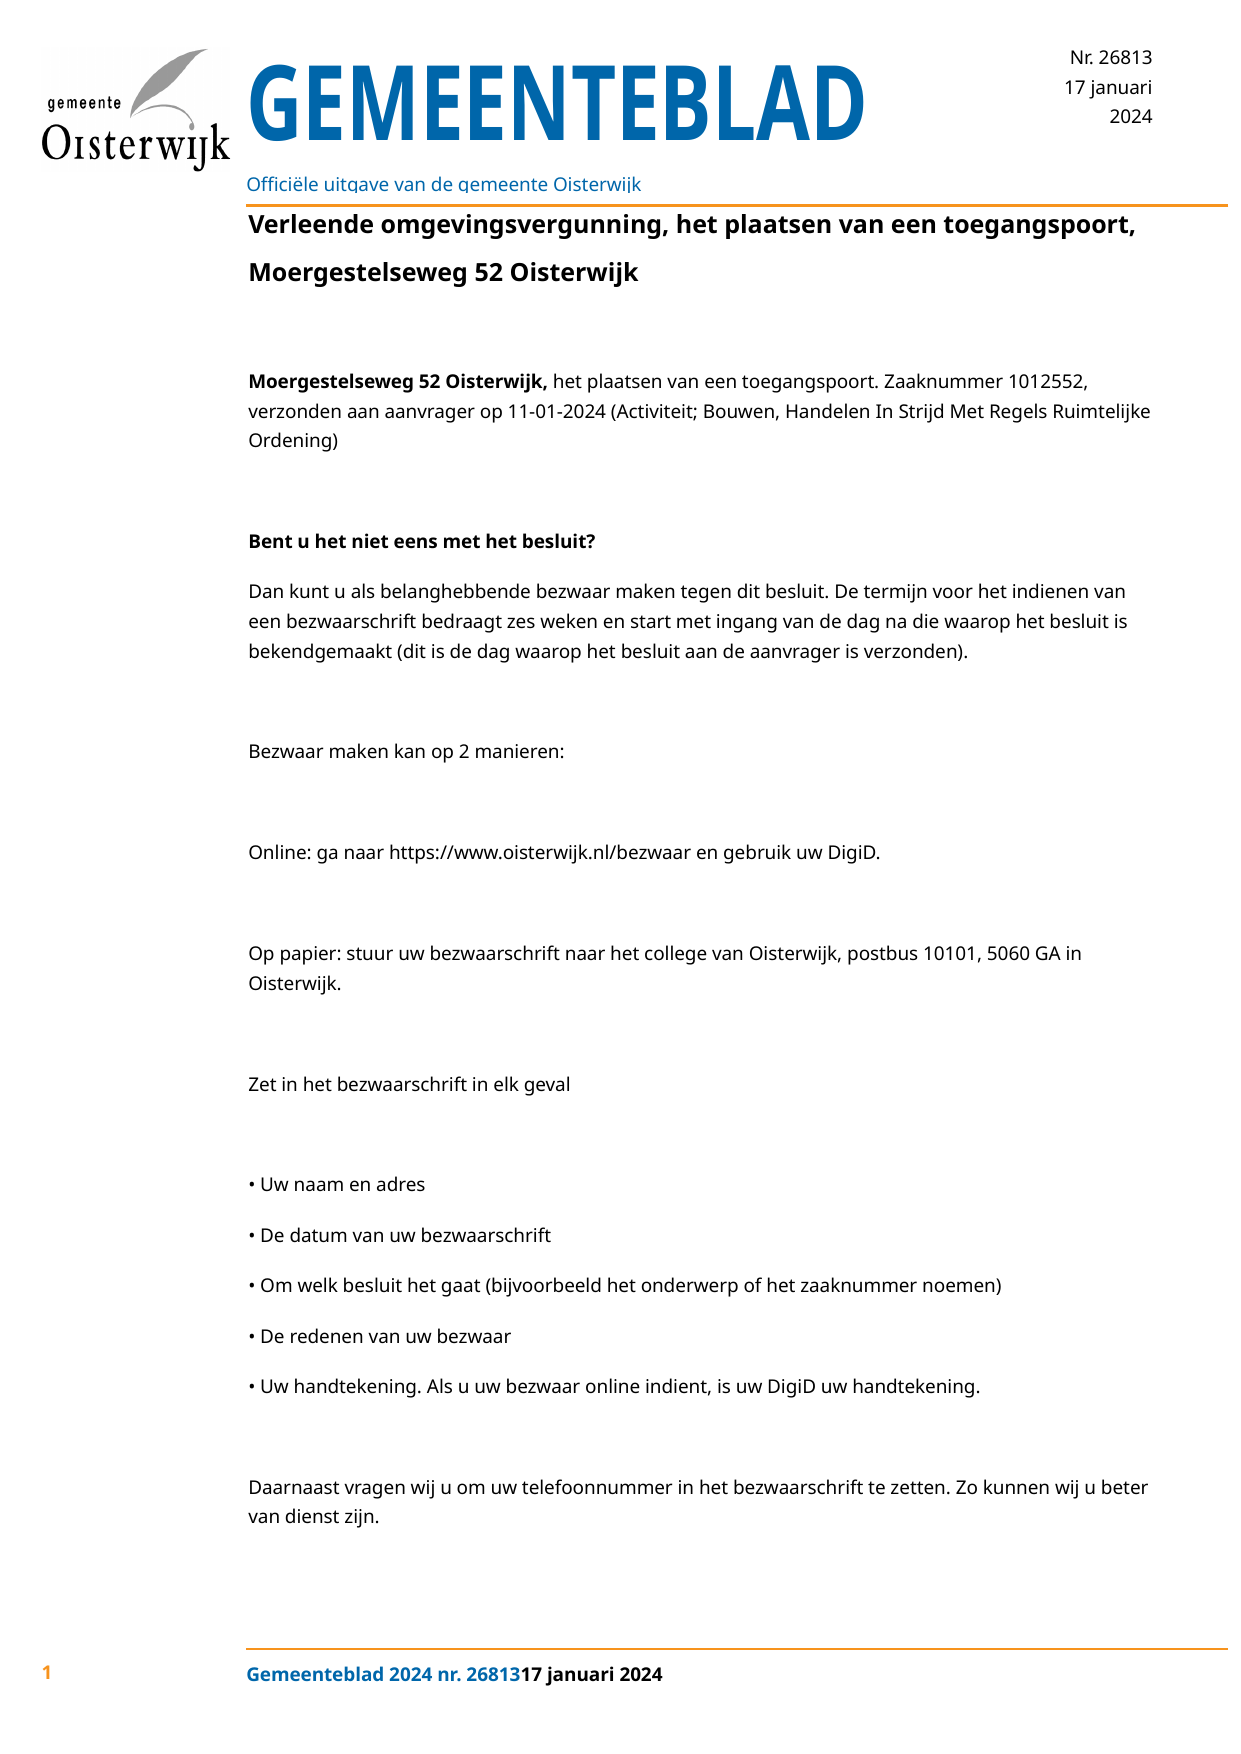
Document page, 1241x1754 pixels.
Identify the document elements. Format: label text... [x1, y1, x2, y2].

text Online: ga naar https://www.oisterwijk.nl/bezwaar en gebruik uw DigiD. [248, 839, 1152, 865]
text • De datum van uw bezwaarschrift [248, 1222, 1152, 1248]
text • Om welk besluit het gaat (bijvoorbeeld het onderwerp of het zaaknummer noemen) [248, 1272, 1152, 1298]
text Dan kunt u als belanghebbende bezwaar maken tegen dit besluit. De termijn voor het indienen van een bezwaarschrift bedraagt zes weken en start met ingang van de dag na die waarop het besluit is bekendgemaakt (dit is de dag waarop het besluit aan de aanvrager is verzonden). [248, 579, 1152, 664]
text • De redenen van uw bezwaar [248, 1323, 1152, 1349]
text Verleende omgevingsvergunning, het plaatsen van een toegangspoort, Moergestelseweg 52 Oisterwijk [248, 207, 1152, 288]
text • Uw naam en adres [248, 1172, 1152, 1197]
text Moergestelseweg 52 Oisterwijk, het plaatsen van een toegangspoort. Zaaknummer 1012552, verzonden aan aanvrager op 11-01-2024 (Activiteit; Bouwen, Handelen In Strijd Met Regels Ruimtelijke Ordening) [248, 368, 1152, 453]
text Daarnaast vragen wij u om uw telefoonnummer in het bezwaarschrift te zetten. Zo kunnen wij u beter van dienst zijn. [248, 1474, 1152, 1529]
text Bezwaar maken kan op 2 manieren: [248, 739, 1152, 764]
text • Uw handtekening. Als u uw bezwaar online indient, is uw DigiD uw handtekening. [248, 1373, 1152, 1399]
text Bent u het niet eens met het besluit? [248, 528, 1152, 554]
text Zet in het bezwaarschrift in elk geval [248, 1071, 1152, 1097]
picture [41, 47, 231, 172]
text Op papier: stuur uw bezwaarschrift naar het college van Oisterwijk, postbus 10101, 5060 GA in Oisterwijk. [248, 940, 1152, 996]
